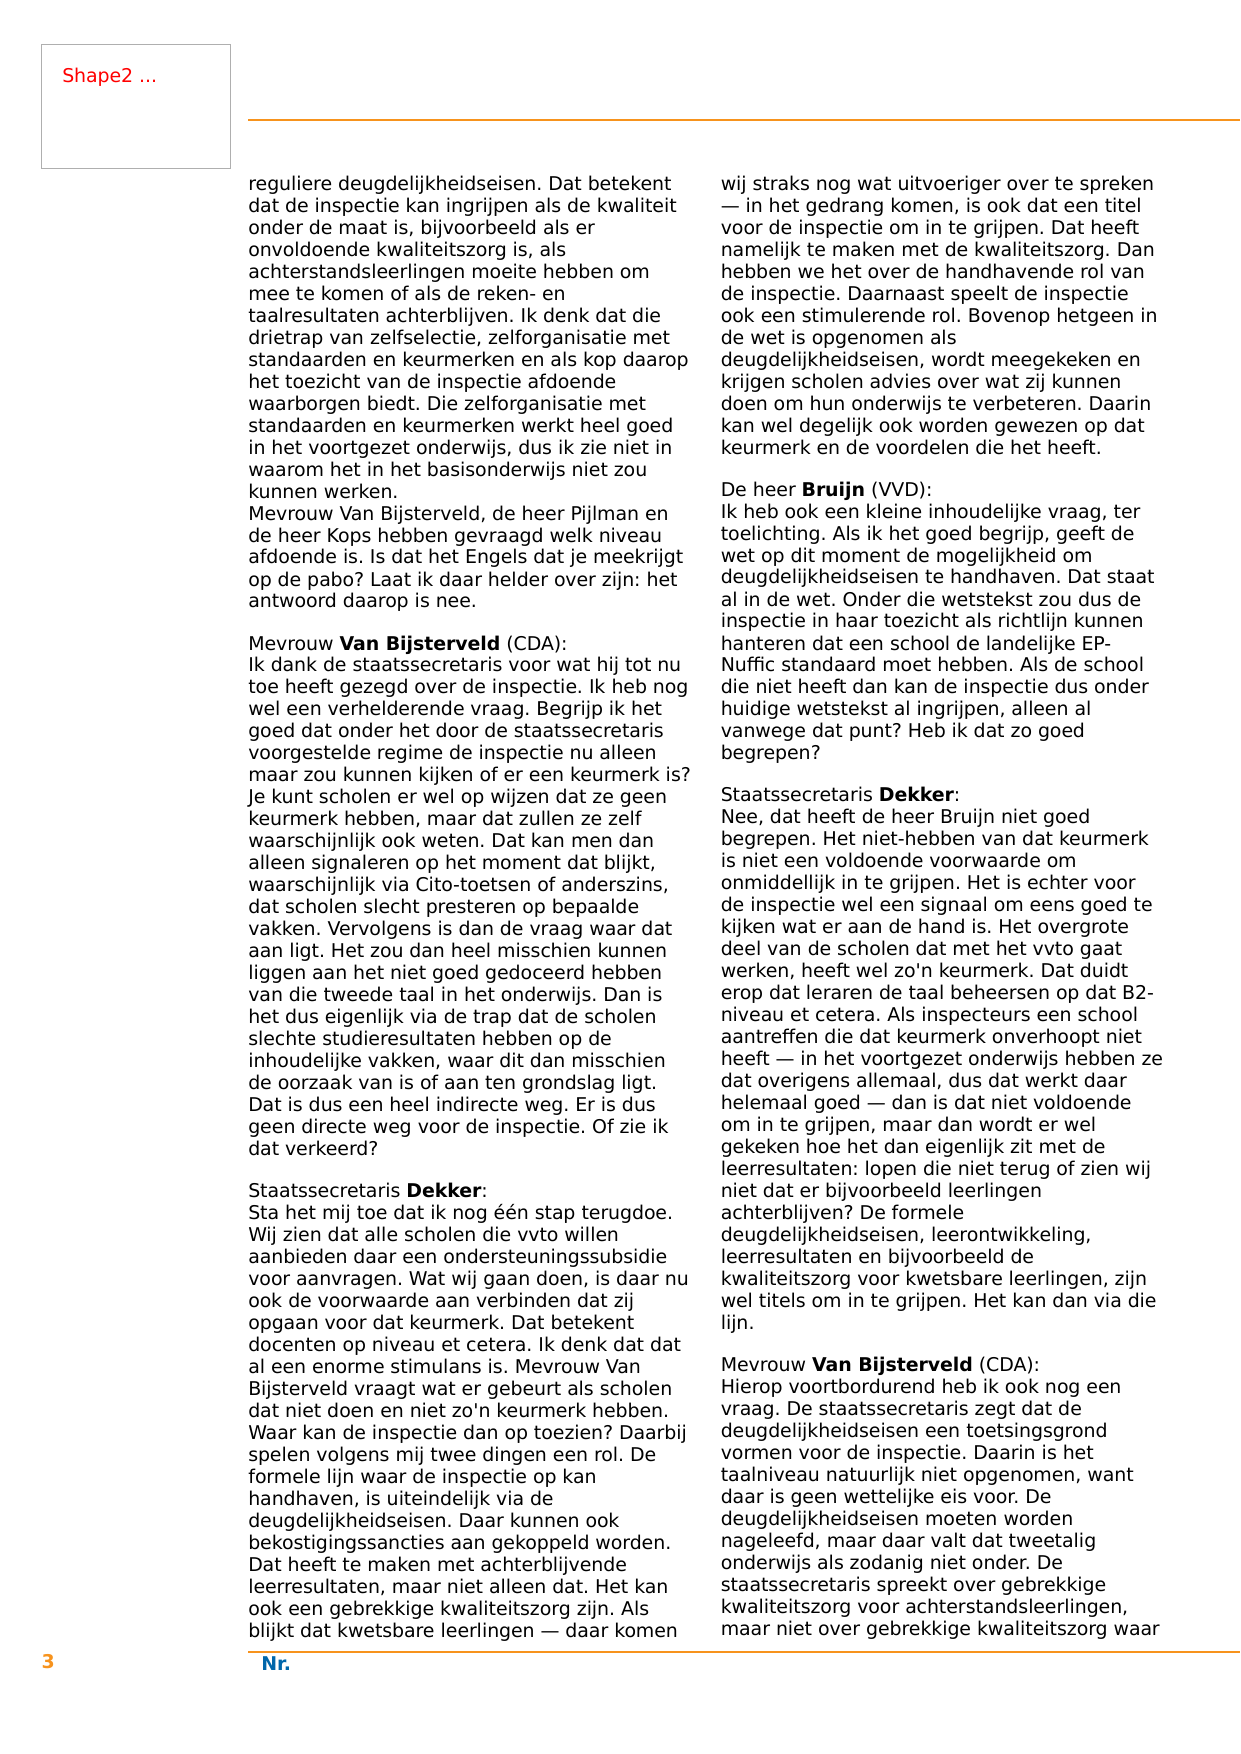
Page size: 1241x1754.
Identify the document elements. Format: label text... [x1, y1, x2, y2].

text Ik heb ook een kleine inhoudelijke vraag, ter toelichting. Als ik het goed begrijp, geeft de wet op dit moment de mogelijkheid om deugdelijkheidseisen te handhaven. Dat staat al in de wet. Onder die wetstekst zou dus de inspectie in haar toezicht als richtlijn kunnen hanteren dat een school de landelijke EP-Nuffic standaard moet hebben. Als de school die niet heeft dan kan de inspectie dus onder huidige wetstekst al ingrijpen, alleen al vanwege dat punt? Heb ik dat zo goed begrepen? [721, 501, 1163, 764]
text Nee, dat heeft de heer Bruijn niet goed begrepen. Het niet-hebben van dat keurmerk is niet een voldoende voorwaarde om onmiddellijk in te grijpen. Het is echter voor de inspectie wel een signaal om eens goed te kijken wat er aan de hand is. Het overgrote deel van de scholen dat met het vvto gaat werken, heeft wel zo'n keurmerk. Dat duidt erop dat leraren de taal beheersen op dat B2-niveau et cetera. Als inspecteurs een school aantreffen die dat keurmerk onverhoopt niet heeft — in het voortgezet onderwijs hebben ze dat overigens allemaal, dus dat werkt daar helemaal goed — dan is dat niet voldoende om in te grijpen, maar dan wordt er wel gekeken hoe het dan eigenlijk zit met de leerresultaten: lopen die niet terug of zien wij niet dat er bijvoorbeeld leerlingen achterblijven? De formele deugdelijkheidseisen, leerontwikkeling, leerresultaten en bijvoorbeeld de kwaliteitszorg voor kwetsbare leerlingen, zijn wel titels om in te grijpen. Het kan dan via die lijn. [721, 806, 1163, 1334]
text Mevrouw Van Bijsterveld (CDA): [721, 1354, 1163, 1376]
text Sta het mij toe dat ik nog één stap terugdoe. Wij zien dat alle scholen die vvto willen aanbieden daar een ondersteuningssubsidie voor aanvragen. Wat wij gaan doen, is daar nu ook de voorwaarde aan verbinden dat zij opgaan voor dat keurmerk. Dat betekent docenten op niveau et cetera. Ik denk dat dat al een enorme stimulans is. Mevrouw Van Bijsterveld vraagt wat er gebeurt als scholen dat niet doen en niet zo'n keurmerk hebben. Waar kan de inspectie dan op toezien? Daarbij spelen volgens mij twee dingen een rol. De formele lijn waar de inspectie op kan handhaven, is uiteindelijk via de deugdelijkheidseisen. Daar kunnen ook bekostigingssancties aan gekoppeld worden. Dat heeft te maken met achterblijvende leerresultaten, maar niet alleen dat. Het kan ook een gebrekkige kwaliteitszorg zijn. Als blijkt dat kwetsbare leerlingen — daar komen [248, 1202, 691, 1641]
text wij straks nog wat uitvoeriger over te spreken — in het gedrang komen, is ook dat een titel voor de inspectie om in te grijpen. Dat heeft namelijk te maken met de kwaliteitszorg. Dan hebben we het over de handhavende rol van de inspectie. Daarnaast speelt de inspectie ook een stimulerende rol. Bovenop hetgeen in de wet is opgenomen als deugdelijkheidseisen, wordt meegekeken en krijgen scholen advies over wat zij kunnen doen om hun onderwijs te verbeteren. Daarin kan wel degelijk ook worden gewezen op dat keurmerk en de voordelen die het heeft. [721, 173, 1163, 458]
text Mevrouw Van Bijsterveld, de heer Pijlman en de heer Kops hebben gevraagd welk niveau afdoende is. Is dat het Engels dat je meekrijgt op de pabo? Laat ik daar helder over zijn: het antwoord daarop is nee. [248, 502, 691, 612]
text Mevrouw Van Bijsterveld (CDA): [248, 632, 691, 654]
text Staatssecretaris Dekker: [248, 1180, 691, 1202]
text Ik dank de staatssecretaris voor wat hij tot nu toe heeft gezegd over de inspectie. Ik heb nog wel een verhelderende vraag. Begrijp ik het goed dat onder het door de staatssecretaris voorgestelde regime de inspectie nu alleen maar zou kunnen kijken of er een keurmerk is? Je kunt scholen er wel op wijzen dat ze geen keurmerk hebben, maar dat zullen ze zelf waarschijnlijk ook weten. Dat kan men dan alleen signaleren op het moment dat blijkt, waarschijnlijk via Cito-toetsen of anderszins, dat scholen slecht presteren op bepaalde vakken. Vervolgens is dan de vraag waar dat aan ligt. Het zou dan heel misschien kunnen liggen aan het niet goed gedoceerd hebben van die tweede taal in het onderwijs. Dan is het dus eigenlijk via de trap dat de scholen slechte studieresultaten hebben op de inhoudelijke vakken, waar dit dan misschien de oorzaak van is of aan ten grondslag ligt. Dat is dus een heel indirecte weg. Er is dus geen directe weg voor de inspectie. Of zie ik dat verkeerd? [248, 654, 691, 1160]
text Staatssecretaris Dekker: [721, 784, 1163, 806]
text De heer Bruijn (VVD): [721, 478, 1163, 501]
text reguliere deugdelijkheidseisen. Dat betekent dat de inspectie kan ingrijpen als de kwaliteit onder de maat is, bijvoorbeeld als er onvoldoende kwaliteitszorg is, als achterstandsleerlingen moeite hebben om mee te komen of als de reken- en taalresultaten achterblijven. Ik denk dat die drietrap van zelfselectie, zelforganisatie met standaarden en keurmerken en als kop daarop het toezicht van de inspectie afdoende waarborgen biedt. Die zelforganisatie met standaarden en keurmerken werkt heel goed in het voortgezet onderwijs, dus ik zie niet in waarom het in het basisonderwijs niet zou kunnen werken. [248, 173, 691, 502]
text Hierop voortbordurend heb ik ook nog een vraag. De staatssecretaris zegt dat de deugdelijkheidseisen een toetsingsgrond vormen voor de inspectie. Daarin is het taalniveau natuurlijk niet opgenomen, want daar is geen wettelijke eis voor. De deugdelijkheidseisen moeten worden nageleefd, maar daar valt dat tweetalig onderwijs als zodanig niet onder. De staatssecretaris spreekt over gebrekkige kwaliteitszorg voor achterstandsleerlingen, maar niet over gebrekkige kwaliteitszorg waar [721, 1376, 1163, 1639]
